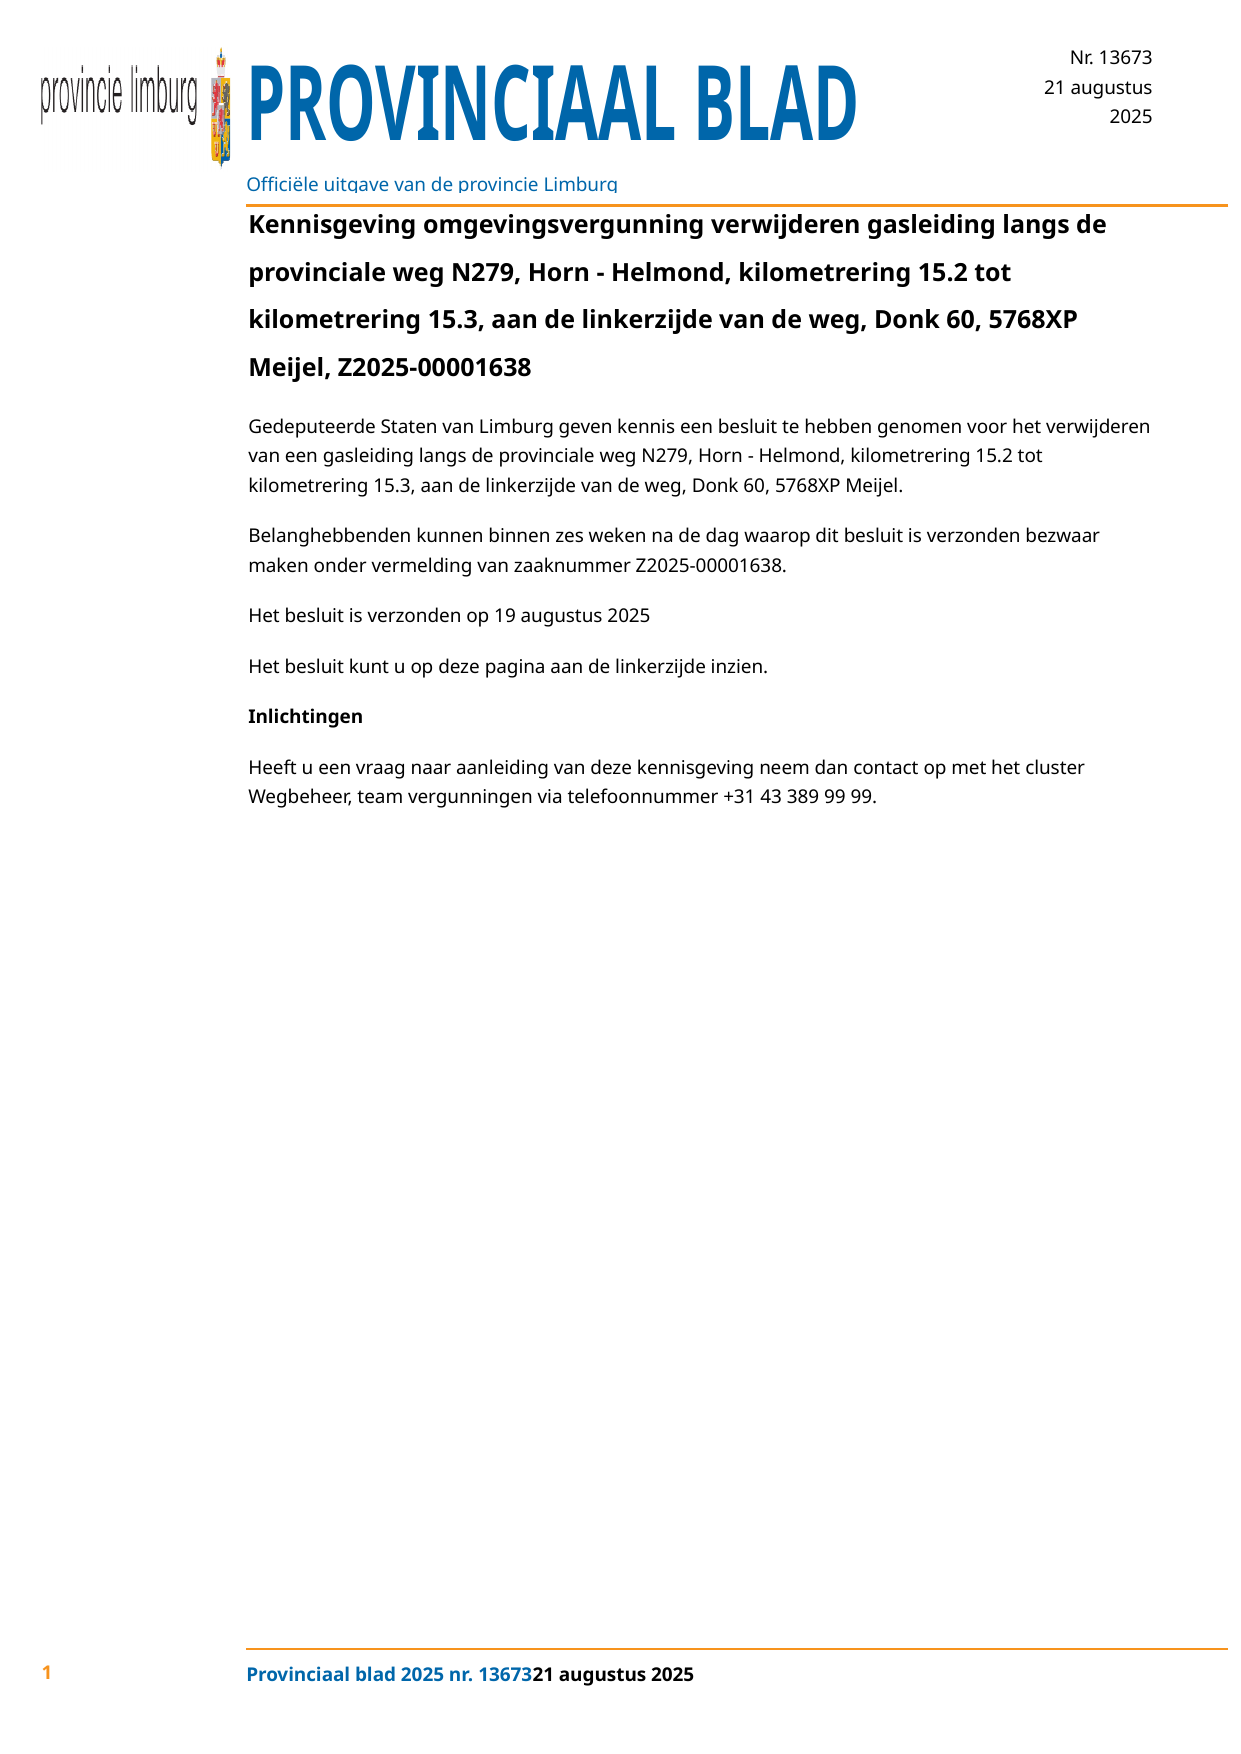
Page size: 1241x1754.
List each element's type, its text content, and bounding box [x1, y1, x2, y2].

text Gedeputeerde Staten van Limburg geven kennis een besluit te hebben genomen voor het verwijderen van een gasleiding langs de provinciale weg N279, Horn - Helmond, kilometrering 15.2 tot kilometrering 15.3, aan de linkerzijde van de weg, Donk 60, 5768XP Meijel. [248, 413, 1152, 498]
text Kennisgeving omgevingsvergunning verwijderen gasleiding langs de provinciale weg N279, Horn - Helmond, kilometrering 15.2 tot kilometrering 15.3, aan de linkerzijde van de weg, Donk 60, 5768XP Meijel, Z2025-00001638 [248, 207, 1152, 384]
text Heeft u een vraag naar aanleiding van deze kennisgeving neem dan contact op met het cluster Wegbeheer, team vergunningen via telefoonnummer +31 43 389 99 99. [248, 754, 1152, 809]
text Inlichtingen [248, 703, 1152, 729]
picture [41, 47, 231, 172]
text Het besluit is verzonden op 19 augustus 2025 [248, 603, 1152, 628]
text Het besluit kunt u op deze pagina aan de linkerzijde inzien. [248, 653, 1152, 679]
text Belanghebbenden kunnen binnen zes weken na de dag waarop dit besluit is verzonden bezwaar maken onder vermelding van zaaknummer Z2025-00001638. [248, 523, 1152, 578]
